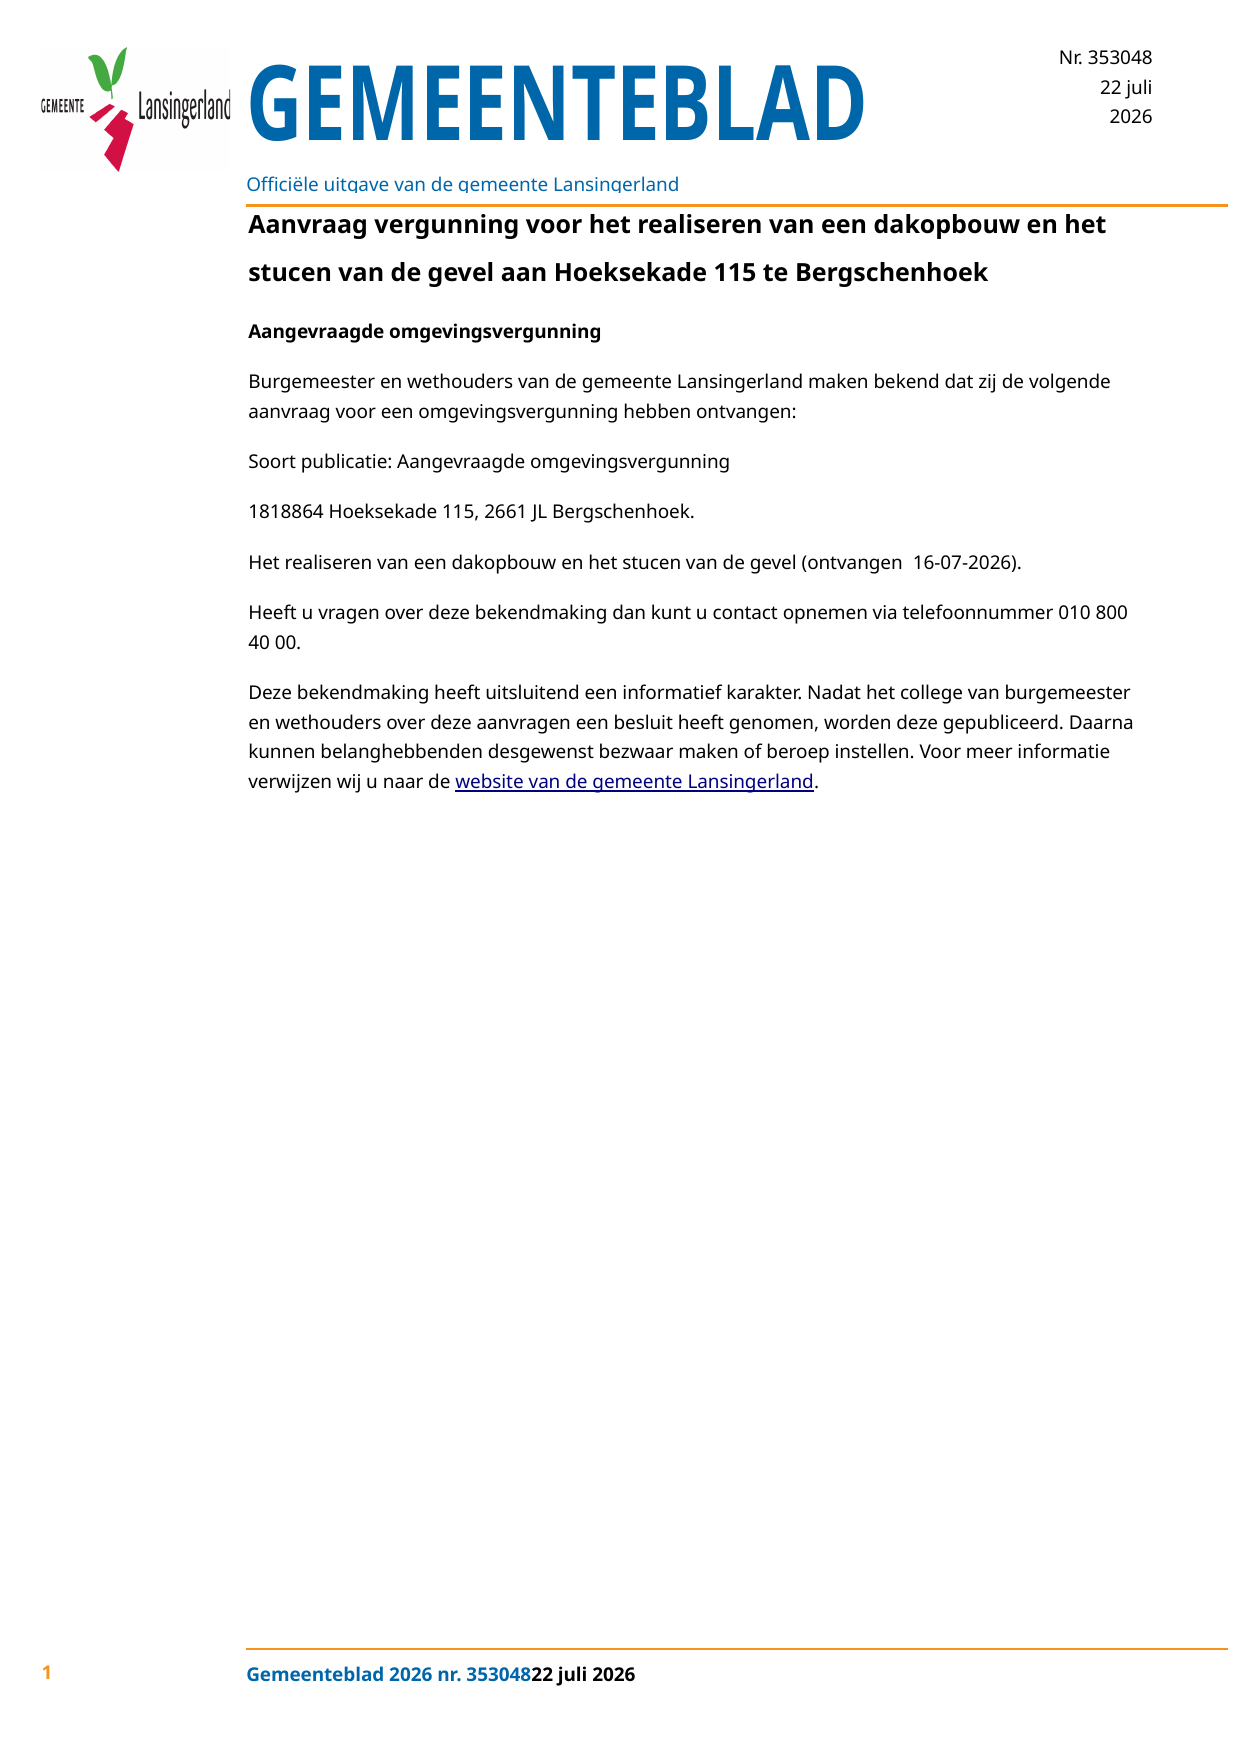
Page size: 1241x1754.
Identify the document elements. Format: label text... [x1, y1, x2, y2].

text Het realiseren van een dakopbouw en het stucen van de gevel (ontvangen 16-07-2026). [248, 549, 1152, 575]
text Burgemeester en wethouders van de gemeente Lansingerland maken bekend dat zij de volgende aanvraag voor een omgevingsvergunning hebben ontvangen: [248, 368, 1152, 424]
text Soort publicatie: Aangevraagde omgevingsvergunning [248, 448, 1152, 474]
picture [41, 47, 231, 172]
text Deze bekendmaking heeft uitsluitend een informatief karakter. Nadat het college van burgemeester en wethouders over deze aanvragen een besluit heeft genomen, worden deze gepubliceerd. Daarna kunnen belanghebbenden desgewenst bezwaar maken of beroep instellen. Voor meer informatie verwijzen wij u naar de website van de gemeente Lansingerland. [248, 679, 1152, 794]
text Aangevraagde omgevingsvergunning [248, 318, 1152, 344]
text Heeft u vragen over deze bekendmaking dan kunt u contact opnemen via telefoonnummer 010 800 40 00. [248, 599, 1152, 655]
text 1818864 Hoeksekade 115, 2661 JL Bergschenhoek. [248, 499, 1152, 524]
text Aanvraag vergunning voor het realiseren van een dakopbouw en het stucen van de gevel aan Hoeksekade 115 te Bergschenhoek [248, 207, 1152, 288]
